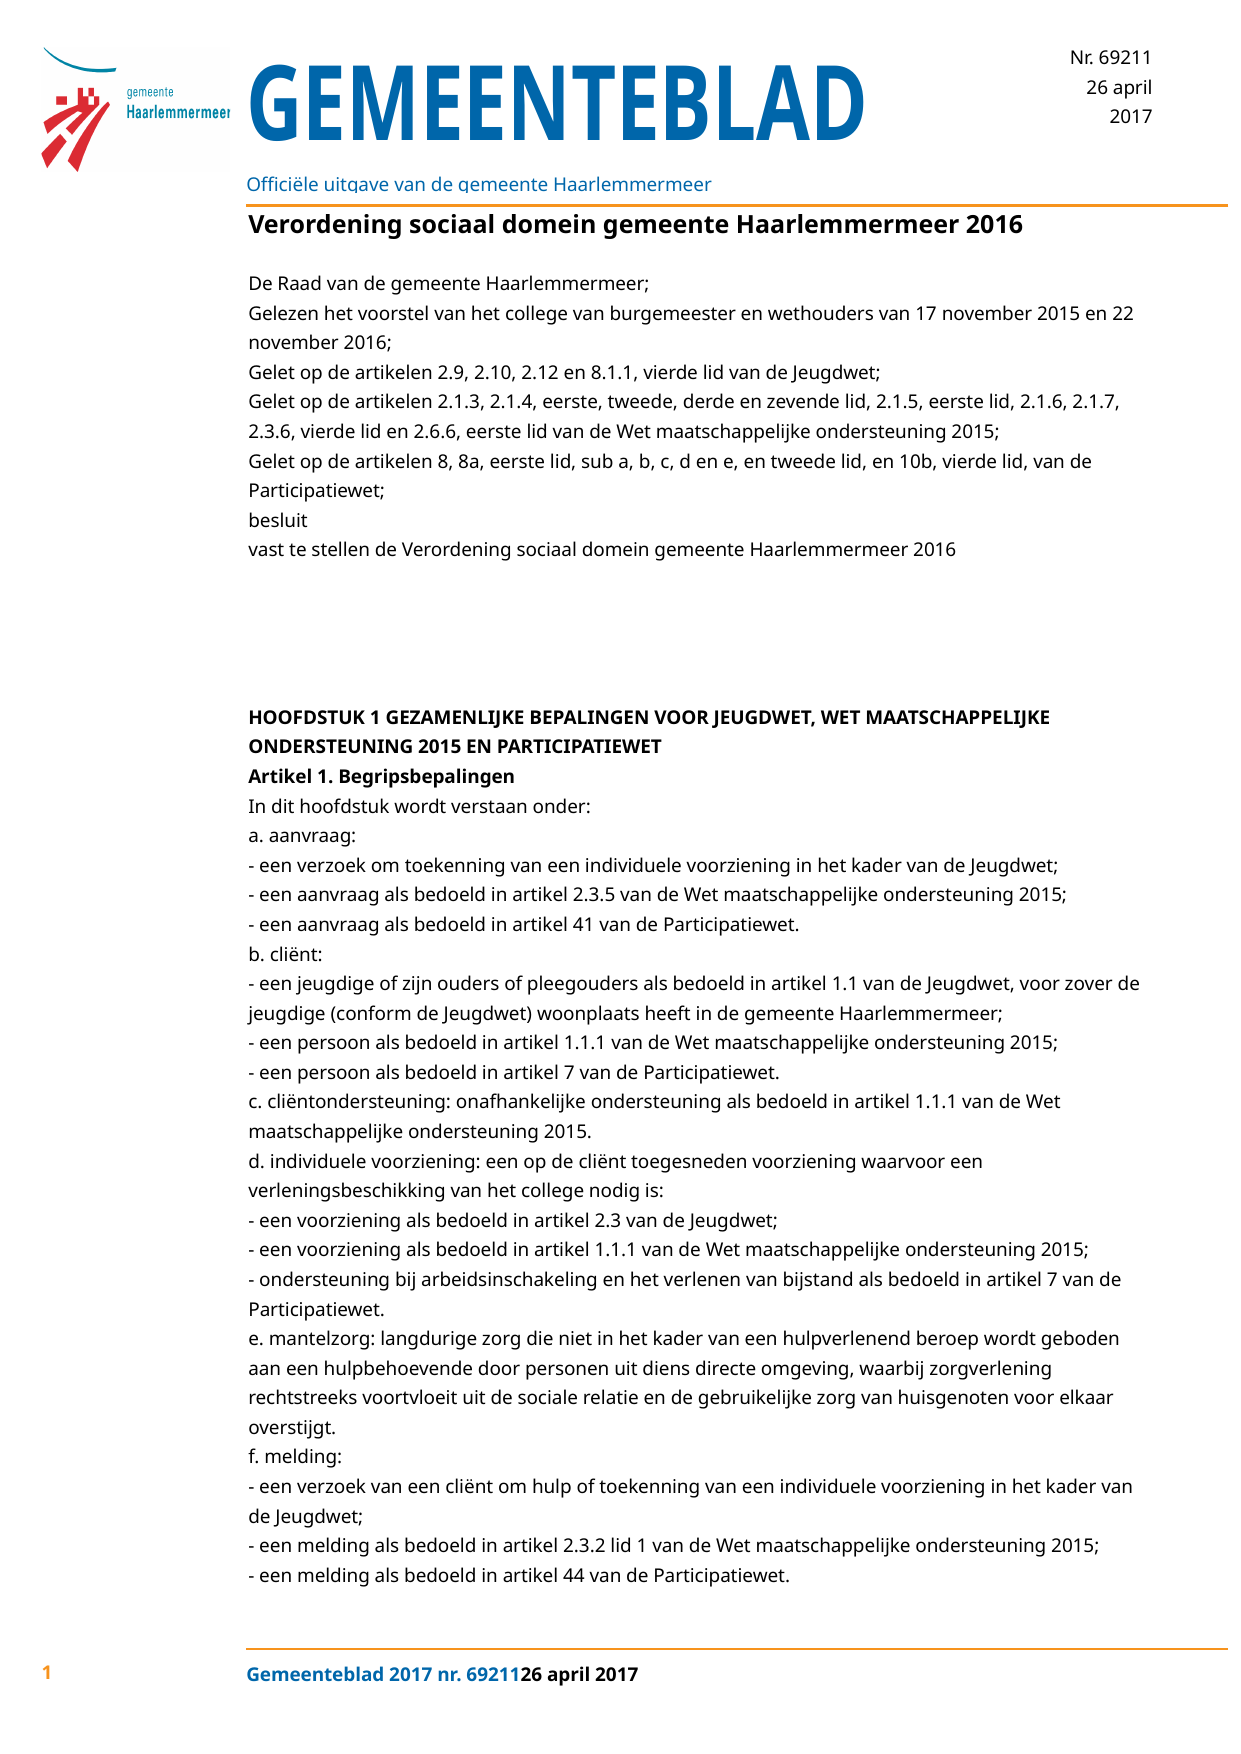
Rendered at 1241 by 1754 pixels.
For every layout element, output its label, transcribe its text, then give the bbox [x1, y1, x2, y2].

text c. cliëntondersteuning: onafhankelijke ondersteuning als bedoeld in artikel 1.1.1 van de Wet maatschappelijke ondersteuning 2015. [248, 1089, 1152, 1144]
text Gelet op de artikelen 2.9, 2.10, 2.12 en 8.1.1, vierde lid van de Jeugdwet; [248, 359, 1152, 385]
text e. mantelzorg: langdurige zorg die niet in het kader van een hulpverlenend beroep wordt geboden aan een hulpbehoevende door personen uit diens directe omgeving, waarbij zorgverlening rechtstreeks voortvloeit uit de sociale relatie en de gebruikelijke zorg van huisgenoten voor elkaar overstijgt. [248, 1325, 1152, 1440]
text Gelezen het voorstel van het college van burgemeester en wethouders van 17 november 2015 en 22 november 2016; [248, 300, 1152, 355]
text - een verzoek om toekenning van een individuele voorziening in het kader van de Jeugdwet; [248, 852, 1152, 878]
text Verordening sociaal domein gemeente Haarlemmermeer 2016 [248, 207, 1152, 241]
text - een jeugdige of zijn ouders of pleegouders als bedoeld in artikel 1.1 van de Jeugdwet, voor zover de jeugdige (conform de Jeugdwet) woonplaats heeft in de gemeente Haarlemmermeer; [248, 970, 1152, 1026]
text - een persoon als bedoeld in artikel 1.1.1 van de Wet maatschappelijke ondersteuning 2015; [248, 1029, 1152, 1055]
text d. individuele voorziening: een op de cliënt toegesneden voorziening waarvoor een verleningsbeschikking van het college nodig is: [248, 1148, 1152, 1203]
text Gelet op de artikelen 8, 8a, eerste lid, sub a, b, c, d en e, en tweede lid, en 10b, vierde lid, van de Participatiewet; [248, 448, 1152, 503]
text - een verzoek van een cliënt om hulp of toekenning van een individuele voorziening in het kader van de Jeugdwet; [248, 1473, 1152, 1529]
text De Raad van de gemeente Haarlemmermeer; [248, 270, 1152, 296]
text Gelet op de artikelen 2.1.3, 2.1.4, eerste, tweede, derde en zevende lid, 2.1.5, eerste lid, 2.1.6, 2.1.7, 2.3.6, vierde lid en 2.6.6, eerste lid van de Wet maatschappelijke ondersteuning 2015; [248, 389, 1152, 444]
text b. cliënt: [248, 941, 1152, 967]
text - een persoon als bedoeld in artikel 7 van de Participatiewet. [248, 1059, 1152, 1085]
text f. melding: [248, 1444, 1152, 1469]
text - ondersteuning bij arbeidsinschakeling en het verlenen van bijstand als bedoeld in artikel 7 van de Participatiewet. [248, 1266, 1152, 1322]
text In dit hoofdstuk wordt verstaan onder: [248, 793, 1152, 819]
text - een aanvraag als bedoeld in artikel 2.3.5 van de Wet maatschappelijke ondersteuning 2015; [248, 882, 1152, 907]
text HOOFDSTUK 1 GEZAMENLIJKE BEPALINGEN VOOR JEUGDWET, WET MAATSCHAPPELIJKE ONDERSTEUNING 2015 EN PARTICIPATIEWET [248, 704, 1152, 759]
picture [41, 47, 231, 172]
text besluit [248, 507, 1152, 533]
text Artikel 1. Begripsbepalingen [248, 763, 1152, 789]
text - een melding als bedoeld in artikel 2.3.2 lid 1 van de Wet maatschappelijke ondersteuning 2015; [248, 1532, 1152, 1558]
text - een voorziening als bedoeld in artikel 2.3 van de Jeugdwet; [248, 1207, 1152, 1233]
text - een voorziening als bedoeld in artikel 1.1.1 van de Wet maatschappelijke ondersteuning 2015; [248, 1237, 1152, 1262]
text vast te stellen de Verordening sociaal domein gemeente Haarlemmermeer 2016 [248, 537, 1152, 562]
text - een aanvraag als bedoeld in artikel 41 van de Participatiewet. [248, 911, 1152, 937]
text a. aanvraag: [248, 822, 1152, 848]
text - een melding als bedoeld in artikel 44 van de Participatiewet. [248, 1562, 1152, 1588]
